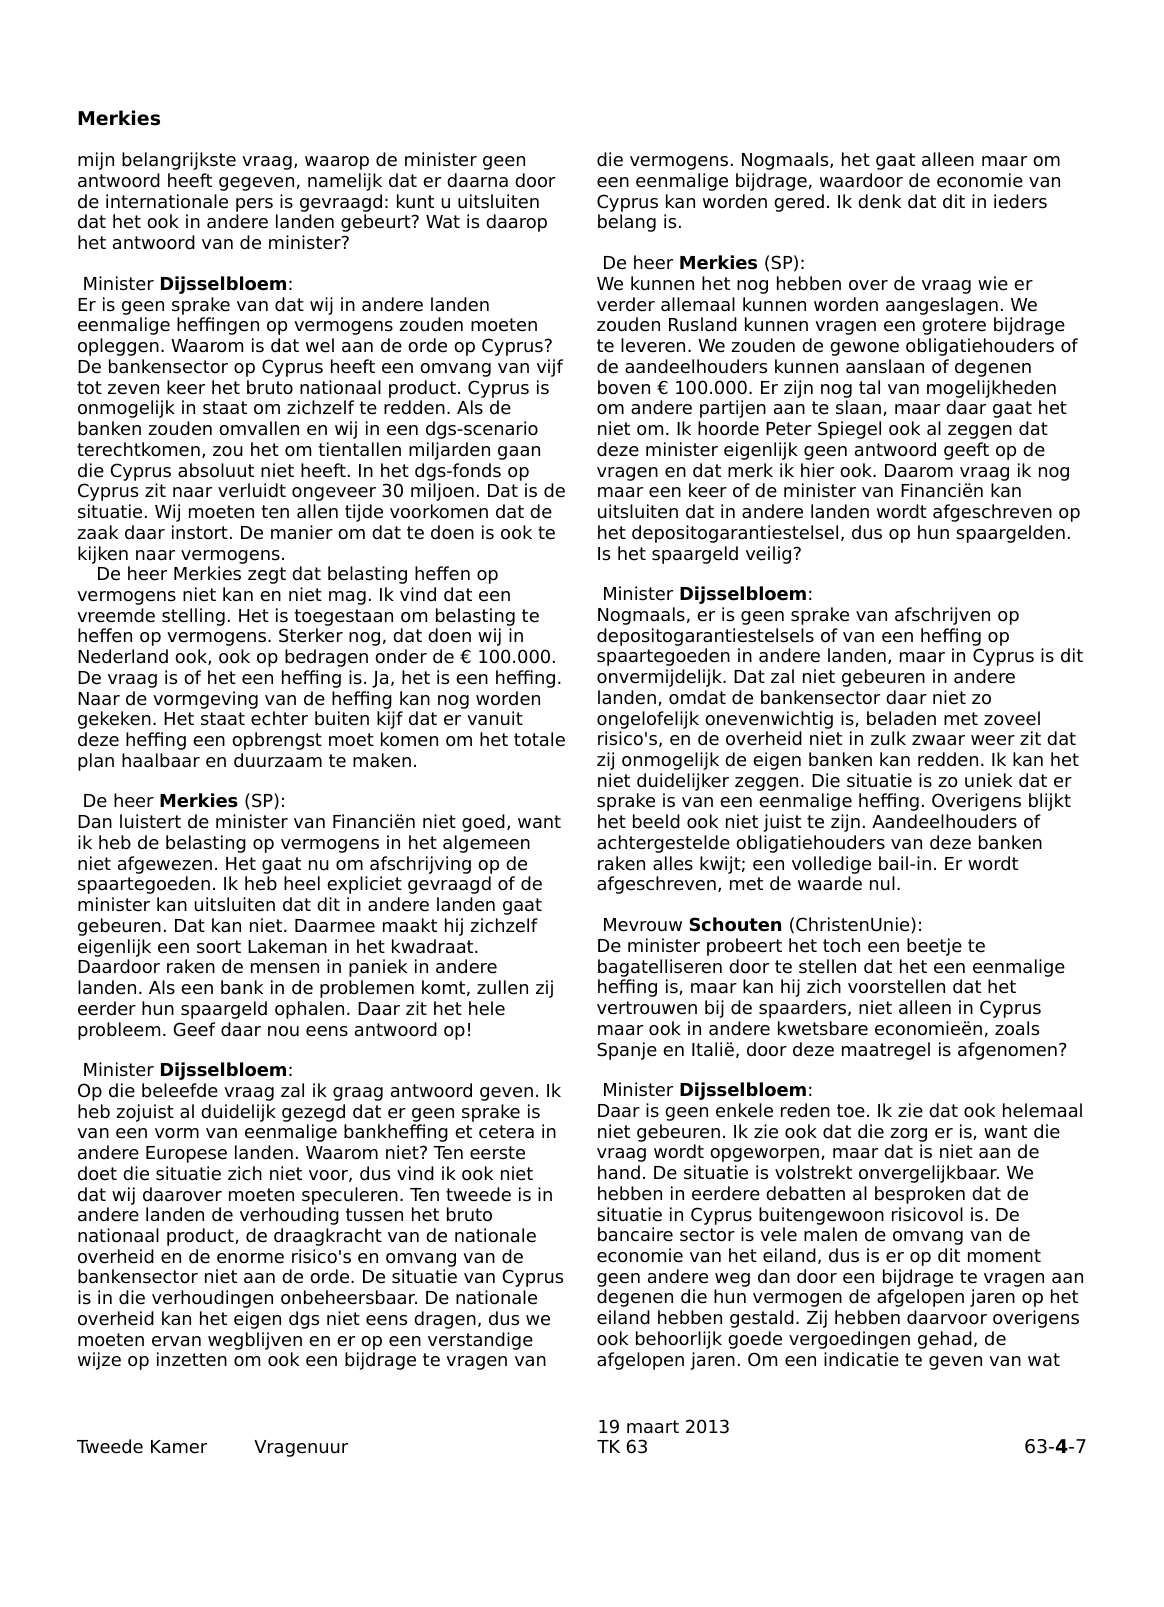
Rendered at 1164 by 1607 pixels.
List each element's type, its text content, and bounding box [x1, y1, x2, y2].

text Er is geen sprake van dat wij in andere landen eenmalige heffingen op vermogens zouden moeten opleggen. Waarom is dat wel aan de orde op Cyprus? De bankensector op Cyprus heeft een omvang van vijf tot zeven keer het bruto nationaal product. Cyprus is onmogelijk in staat om zichzelf te redden. Als de banken zouden omvallen en wij in een dgs-scenario terechtkomen, zou het om tientallen miljarden gaan die Cyprus absoluut niet heeft. In het dgs-fonds op Cyprus zit naar verluidt ongeveer 30 miljoen. Dat is de situatie. Wij moeten ten allen tijde voorkomen dat de zaak daar instort. De manier om dat te doen is ook te kijken naar vermogens. [77, 294, 567, 564]
text De heer Merkies zegt dat belasting heffen op vermogens niet kan en niet mag. Ik vind dat een vreemde stelling. Het is toegestaan om belasting te heffen op vermogens. Sterker nog, dat doen wij in Nederland ook, ook op bedragen onder de € 100.000. De vraag is of het een heffing is. Ja, het is een heffing. Naar de vormgeving van de heffing kan nog worden gekeken. Het staat echter buiten kijf dat er vanuit deze heffing een opbrengst moet komen om het totale plan haalbaar en duurzaam te maken. [77, 564, 567, 771]
text Mevrouw Schouten (ChristenUnie): [596, 915, 1087, 936]
text mijn belangrijkste vraag, waarop de minister geen antwoord heeft gegeven, namelijk dat er daarna door de internationale pers is gevraagd: kunt u uitsluiten dat het ook in andere landen gebeurt? Wat is daarop het antwoord van de minister? [77, 150, 567, 254]
text Daar is geen enkele reden toe. Ik zie dat ook helemaal niet gebeuren. Ik zie ook dat die zorg er is, want die vraag wordt opgeworpen, maar dat is niet aan de hand. De situatie is volstrekt onvergelijkbaar. We hebben in eerdere debatten al besproken dat de situatie in Cyprus buitengewoon risicovol is. De bancaire sector is vele malen de omvang van de economie van het eiland, dus is er op dit moment geen andere weg dan door een bijdrage te vragen aan degenen die hun vermogen de afgelopen jaren op het eiland hebben gestald. Zij hebben daarvoor overigens ook behoorlijk goede vergoedingen gehad, de afgelopen jaren. Om een indicatie te geven van wat [596, 1101, 1087, 1370]
text Minister Dijsselbloem: [596, 1080, 1087, 1101]
text Minister Dijsselbloem: [77, 274, 567, 294]
text De heer Merkies (SP): [596, 253, 1087, 274]
text Dan luistert de minister van Financiën niet goed, want ik heb de belasting op vermogens in het algemeen niet afgewezen. Het gaat nu om afschrijving op de spaartegoeden. Ik heb heel expliciet gevraagd of de minister kan uitsluiten dat dit in andere landen gaat gebeuren. Dat kan niet. Daarmee maakt hij zichzelf eigenlijk een soort Lakeman in het kwadraat. Daardoor raken de mensen in paniek in andere landen. Als een bank in de problemen komt, zullen zij eerder hun spaargeld ophalen. Daar zit het hele probleem. Geef daar nou eens antwoord op! [77, 812, 567, 1040]
text Minister Dijsselbloem: [77, 1060, 567, 1081]
text De minister probeert het toch een beetje te bagatelliseren door te stellen dat het een eenmalige heffing is, maar kan hij zich voorstellen dat het vertrouwen bij de spaarders, niet alleen in Cyprus maar ook in andere kwetsbare economieën, zoals Spanje en Italië, door deze maatregel is afgenomen? [596, 936, 1087, 1060]
text die vermogens. Nogmaals, het gaat alleen maar om een eenmalige bijdrage, waardoor de economie van Cyprus kan worden gered. Ik denk dat dit in ieders belang is. [596, 150, 1087, 233]
text Nogmaals, er is geen sprake van afschrijven op depositogarantiestelsels of van een heffing op spaartegoeden in andere landen, maar in Cyprus is dit onvermijdelijk. Dat zal niet gebeuren in andere landen, omdat de bankensector daar niet zo ongelofelijk onevenwichtig is, beladen met zoveel risico's, en de overheid niet in zulk zwaar weer zit dat zij onmogelijk de eigen banken kan redden. Ik kan het niet duidelijker zeggen. Die situatie is zo uniek dat er sprake is van een eenmalige heffing. Overigens blijkt het beeld ook niet juist te zijn. Aandeelhouders of achtergestelde obligatiehouders van deze banken raken alles kwijt; een volledige bail-in. Er wordt afgeschreven, met de waarde nul. [596, 605, 1087, 895]
text De heer Merkies (SP): [77, 791, 567, 812]
text Minister Dijsselbloem: [596, 584, 1087, 605]
text We kunnen het nog hebben over de vraag wie er verder allemaal kunnen worden aangeslagen. We zouden Rusland kunnen vragen een grotere bijdrage te leveren. We zouden de gewone obligatiehouders of de aandeelhouders kunnen aanslaan of degenen boven € 100.000. Er zijn nog tal van mogelijkheden om andere partijen aan te slaan, maar daar gaat het niet om. Ik hoorde Peter Spiegel ook al zeggen dat deze minister eigenlijk geen antwoord geeft op de vragen en dat merk ik hier ook. Daarom vraag ik nog maar een keer of de minister van Financiën kan uitsluiten dat in andere landen wordt afgeschreven op het depositogarantiestelsel, dus op hun spaargelden. Is het spaargeld veilig? [596, 274, 1087, 564]
text Op die beleefde vraag zal ik graag antwoord geven. Ik heb zojuist al duidelijk gezegd dat er geen sprake is van een vorm van eenmalige bankheffing et cetera in andere Europese landen. Waarom niet? Ten eerste doet die situatie zich niet voor, dus vind ik ook niet dat wij daarover moeten speculeren. Ten tweede is in andere landen de verhouding tussen het bruto nationaal product, de draagkracht van de nationale overheid en de enorme risico's en omvang van de bankensector niet aan de orde. De situatie van Cyprus is in die verhoudingen onbeheersbaar. De nationale overheid kan het eigen dgs niet eens dragen, dus we moeten ervan wegblijven en er op een verstandige wijze op inzetten om ook een bijdrage te vragen van [77, 1081, 567, 1371]
